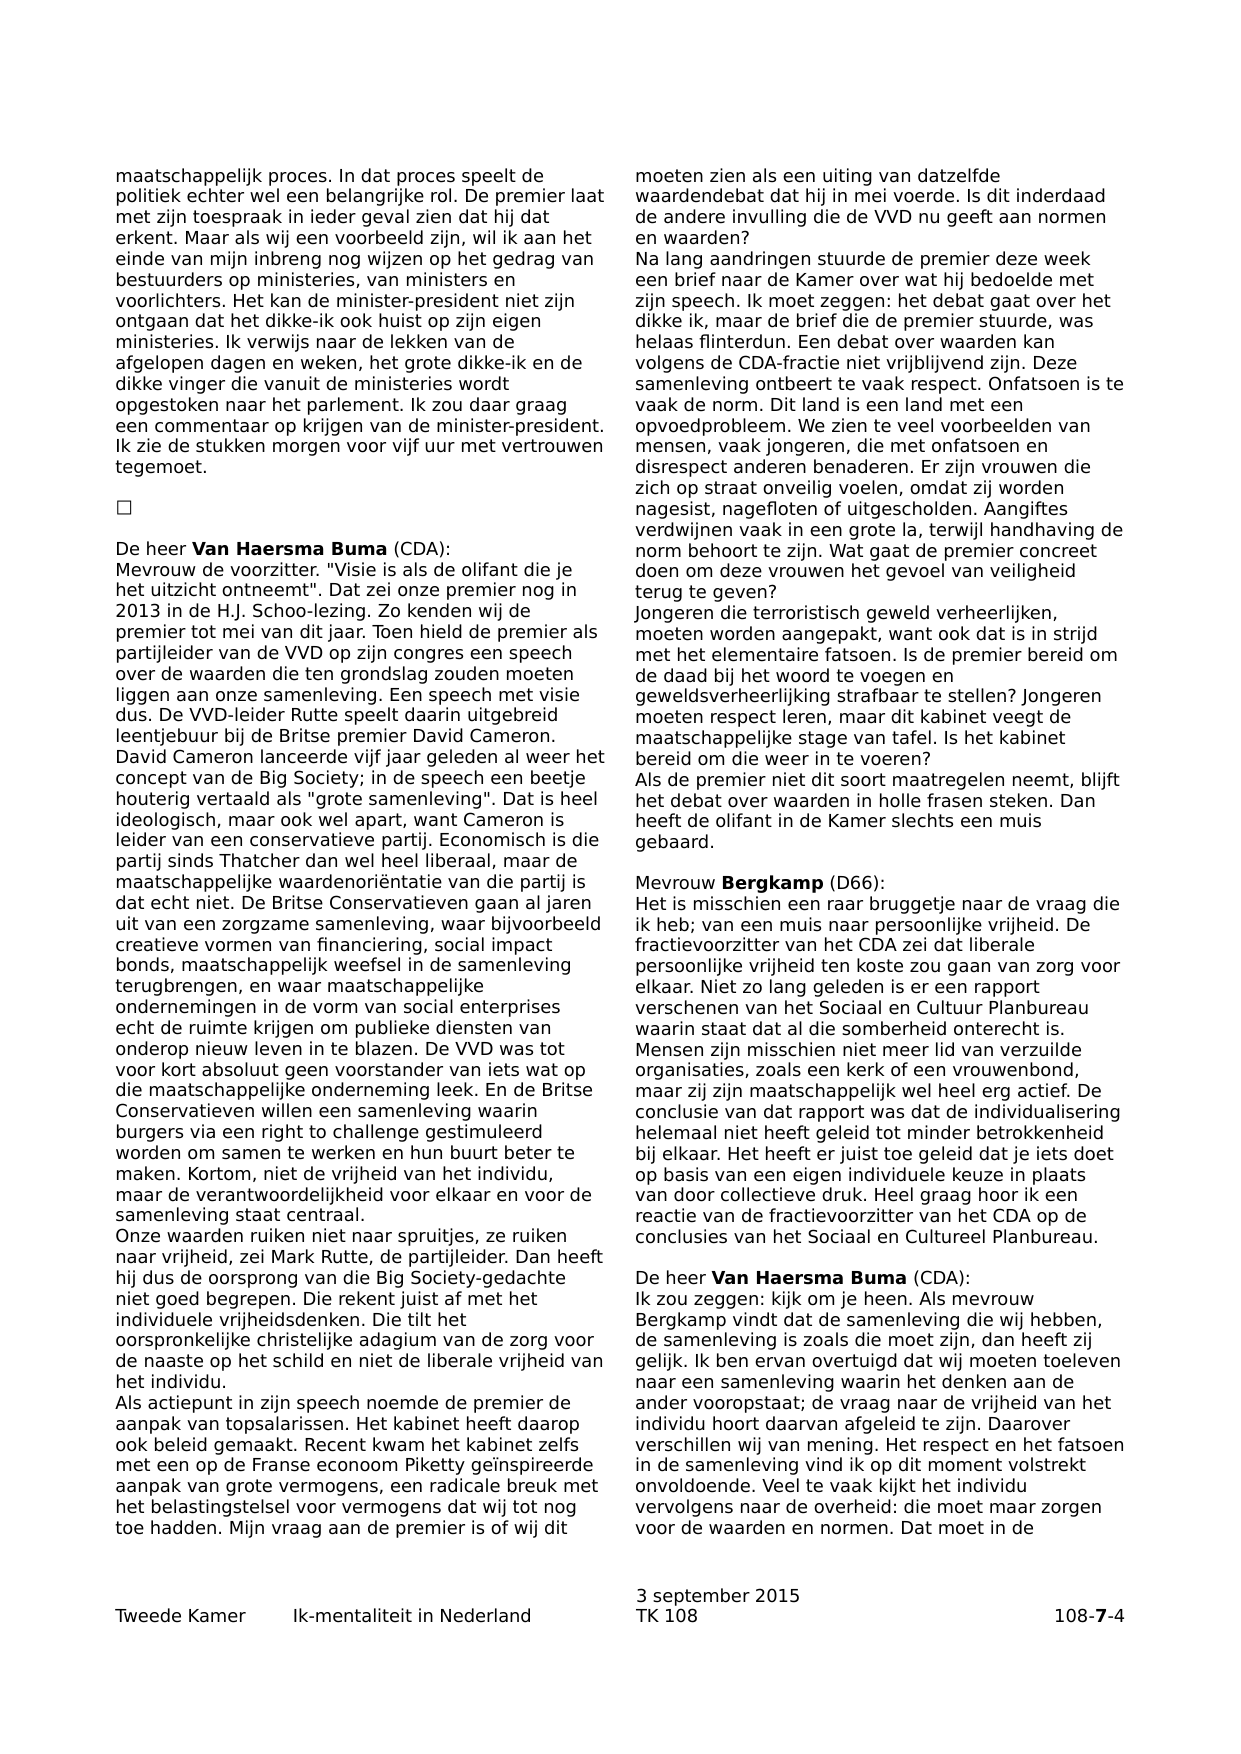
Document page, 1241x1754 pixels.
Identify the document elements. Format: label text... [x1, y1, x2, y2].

text Na lang aandringen stuurde de premier deze week een brief naar de Kamer over wat hij bedoelde met zijn speech. Ik moet zeggen: het debat gaat over het dikke ik, maar de brief die de premier stuurde, was helaas flinterdun. Een debat over waarden kan volgens de CDA-fractie niet vrijblijvend zijn. Deze samenleving ontbeert te vaak respect. Onfatsoen is te vaak de norm. Dit land is een land met een opvoedprobleem. We zien te veel voorbeelden van mensen, vaak jongeren, die met onfatsoen en disrespect anderen benaderen. Er zijn vrouwen die zich op straat onveilig voelen, omdat zij worden nagesist, nagefloten of uitgescholden. Aangiftes verdwijnen vaak in een grote la, terwijl handhaving de norm behoort te zijn. Wat gaat de premier concreet doen om deze vrouwen het gevoel van veiligheid terug te geven? [635, 249, 1125, 603]
text De heer Van Haersma Buma (CDA): [635, 1268, 1125, 1288]
text Als de premier niet dit soort maatregelen neemt, blijft het debat over waarden in holle frasen steken. Dan heeft de olifant in de Kamer slechts een muis gebaard. [635, 769, 1125, 853]
text Het is misschien een raar bruggetje naar de vraag die ik heb; van een muis naar persoonlijke vrijheid. De fractievoorzitter van het CDA zei dat liberale persoonlijke vrijheid ten koste zou gaan van zorg voor elkaar. Niet zo lang geleden is er een rapport verschenen van het Sociaal en Cultuur Planbureau waarin staat dat al die somberheid onterecht is. Mensen zijn misschien niet meer lid van verzuilde organisaties, zoals een kerk of een vrouwenbond, maar zij zijn maatschappelijk wel heel erg actief. De conclusie van dat rapport was dat de individualisering helemaal niet heeft geleid tot minder betrokkenheid bij elkaar. Het heeft er juist toe geleid dat je iets doet op basis van een eigen individuele keuze in plaats van door collectieve druk. Heel graag hoor ik een reactie van de fractievoorzitter van het CDA op de conclusies van het Sociaal en Cultureel Planbureau. [635, 893, 1125, 1248]
text Als actiepunt in zijn speech noemde de premier de aanpak van topsalarissen. Het kabinet heeft daarop ook beleid gemaakt. Recent kwam het kabinet zelfs met een op de Franse econoom Piketty geïnspireerde aanpak van grote vermogens, een radicale breuk met het belastingstelsel voor vermogens dat wij tot nog toe hadden. Mijn vraag aan de premier is of wij dit [115, 1393, 605, 1538]
text Mevrouw de voorzitter. "Visie is als de olifant die je het uitzicht ontneemt". Dat zei onze premier nog in 2013 in de H.J. Schoo-lezing. Zo kenden wij de premier tot mei van dit jaar. Toen hield de premier als partijleider van de VVD op zijn congres een speech over de waarden die ten grondslag zouden moeten liggen aan onze samenleving. Een speech met visie dus. De VVD-leider Rutte speelt daarin uitgebreid leentjebuur bij de Britse premier David Cameron. David Cameron lanceerde vijf jaar geleden al weer het concept van de Big Society; in de speech een beetje houterig vertaald als "grote samenleving". Dat is heel ideologisch, maar ook wel apart, want Cameron is leider van een conservatieve partij. Economisch is die partij sinds Thatcher dan wel heel liberaal, maar de maatschappelijke waardenoriëntatie van die partij is dat echt niet. De Britse Conservatieven gaan al jaren uit van een zorgzame samenleving, waar bijvoorbeeld creatieve vormen van financiering, social impact bonds, maatschappelijk weefsel in de samenleving terugbrengen, en waar maatschappelijke ondernemingen in de vorm van social enterprises echt de ruimte krijgen om publieke diensten van onderop nieuw leven in te blazen. De VVD was tot voor kort absoluut geen voorstander van iets wat op die maatschappelijke onderneming leek. En de Britse Conservatieven willen een samenleving waarin burgers via een right to challenge gestimuleerd worden om samen te werken en hun buurt beter te maken. Kortom, niet de vrijheid van het individu, maar de verantwoordelijkheid voor elkaar en voor de samenleving staat centraal. [115, 559, 605, 1226]
text moeten zien als een uiting van datzelfde waardendebat dat hij in mei voerde. Is dit inderdaad de andere invulling die de VVD nu geeft aan normen en waarden? [635, 165, 1125, 249]
text Ik zou zeggen: kijk om je heen. Als mevrouw Bergkamp vindt dat de samenleving die wij hebben, de samenleving is zoals die moet zijn, dan heeft zij gelijk. Ik ben ervan overtuigd dat wij moeten toeleven naar een samenleving waarin het denken aan de ander vooropstaat; de vraag naar de vrijheid van het individu hoort daarvan afgeleid te zijn. Daarover verschillen wij van mening. Het respect en het fatsoen in de samenleving vind ik op dit moment volstrekt onvoldoende. Veel te vaak kijkt het individu vervolgens naar de overheid: die moet maar zorgen voor de waarden en normen. Dat moet in de [635, 1288, 1125, 1538]
text Mevrouw Bergkamp (D66): [635, 873, 1125, 893]
text ⬜ [115, 498, 605, 518]
text Onze waarden ruiken niet naar spruitjes, ze ruiken naar vrijheid, zei Mark Rutte, de partijleider. Dan heeft hij dus de oorsprong van die Big Society-gedachte niet goed begrepen. Die rekent juist af met het individuele vrijheidsdenken. Die tilt het oorspronkelijke christelijke adagium van de zorg voor de naaste op het schild en niet de liberale vrijheid van het individu. [115, 1226, 605, 1393]
text Jongeren die terroristisch geweld verheerlijken, moeten worden aangepakt, want ook dat is in strijd met het elementaire fatsoen. Is de premier bereid om de daad bij het woord te voegen en geweldsverheerlijking strafbaar te stellen? Jongeren moeten respect leren, maar dit kabinet veegt de maatschappelijke stage van tafel. Is het kabinet bereid om die weer in te voeren? [635, 603, 1125, 769]
text De heer Van Haersma Buma (CDA): [115, 538, 605, 559]
text maatschappelijk proces. In dat proces speelt de politiek echter wel een belangrijke rol. De premier laat met zijn toespraak in ieder geval zien dat hij dat erkent. Maar als wij een voorbeeld zijn, wil ik aan het einde van mijn inbreng nog wijzen op het gedrag van bestuurders op ministeries, van ministers en voorlichters. Het kan de minister-president niet zijn ontgaan dat het dikke-ik ook huist op zijn eigen ministeries. Ik verwijs naar de lekken van de afgelopen dagen en weken, het grote dikke-ik en de dikke vinger die vanuit de ministeries wordt opgestoken naar het parlement. Ik zou daar graag een commentaar op krijgen van de minister-president. Ik zie de stukken morgen voor vijf uur met vertrouwen tegemoet. [115, 165, 605, 478]
